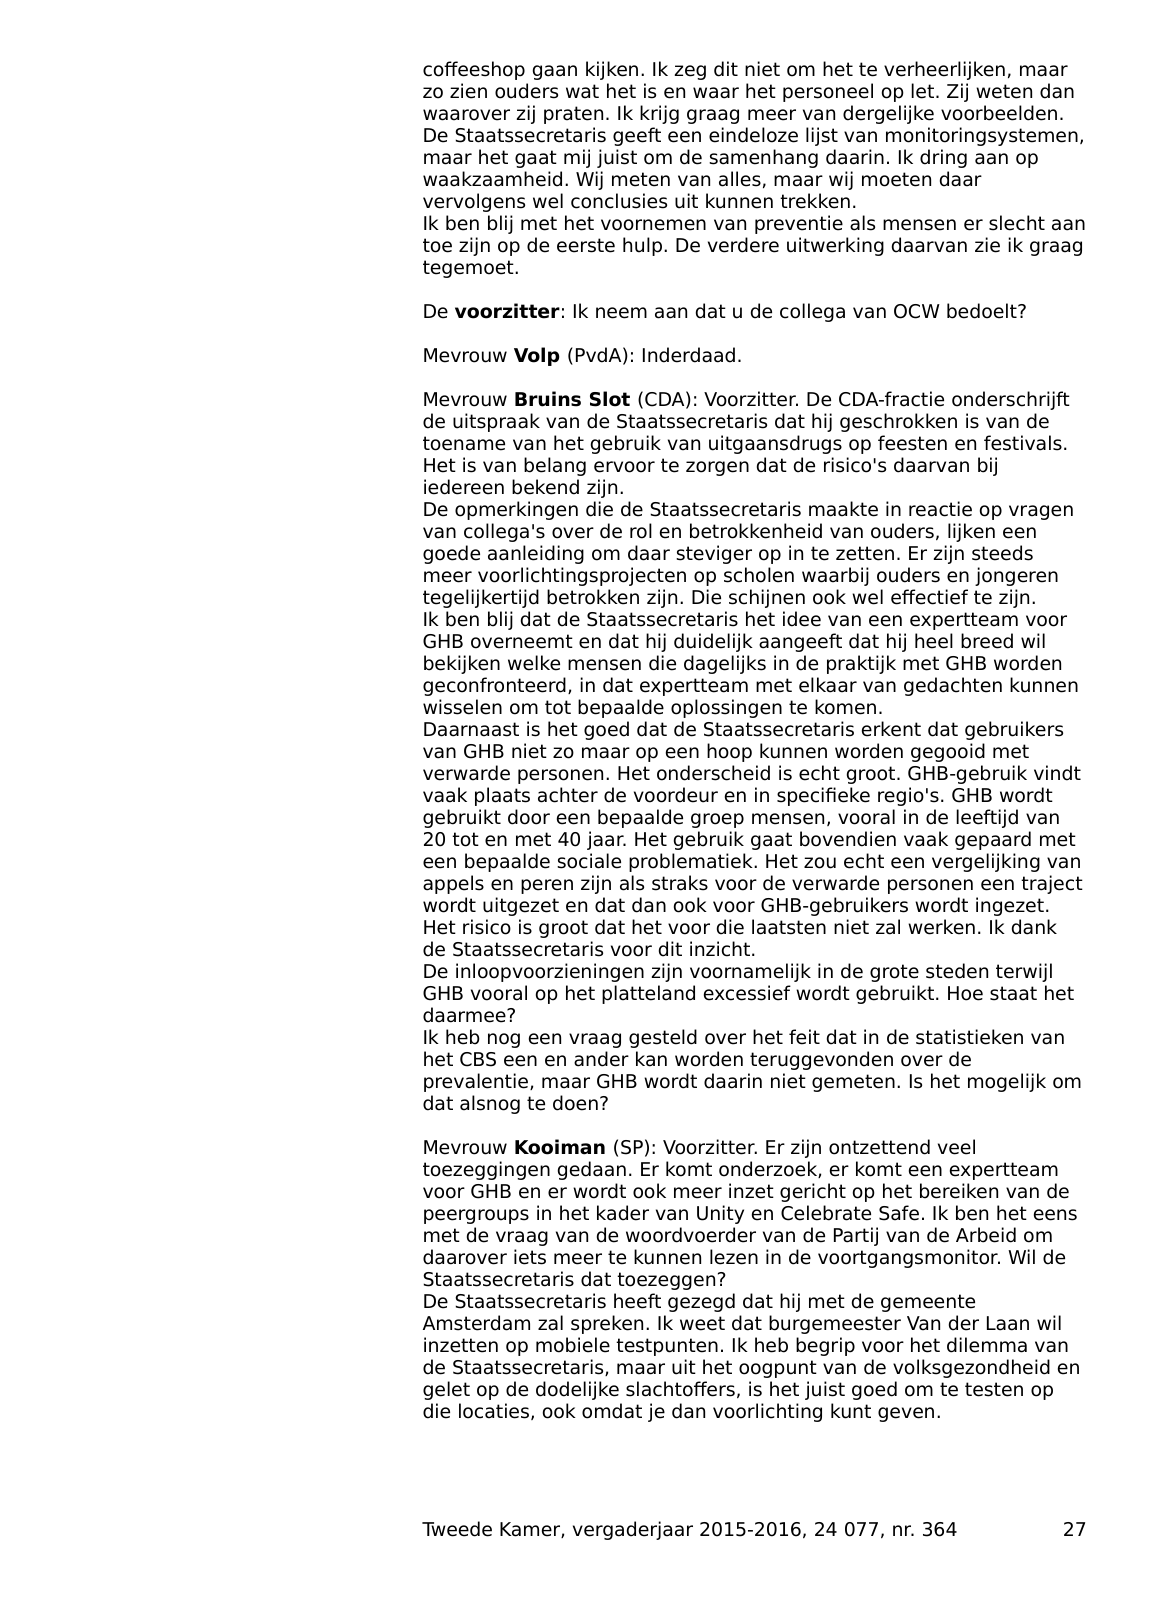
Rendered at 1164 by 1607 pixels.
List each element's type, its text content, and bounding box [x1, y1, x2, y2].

text Mevrouw Bruins Slot (CDA): Voorzitter. De CDA-fractie onderschrijft de uitspraak van de Staatssecretaris dat hij geschrokken is van de toename van het gebruik van uitgaansdrugs op feesten en festivals. Het is van belang ervoor te zorgen dat de risico's daarvan bij iedereen bekend zijn. [422, 389, 1087, 499]
text Daarnaast is het goed dat de Staatssecretaris erkent dat gebruikers van GHB niet zo maar op een hoop kunnen worden gegooid met verwarde personen. Het onderscheid is echt groot. GHB-gebruik vindt vaak plaats achter de voordeur en in specifieke regio's. GHB wordt gebruikt door een bepaalde groep mensen, vooral in de leeftijd van 20 tot en met 40 jaar. Het gebruik gaat bovendien vaak gepaard met een bepaalde sociale problematiek. Het zou echt een vergelijking van appels en peren zijn als straks voor de verwarde personen een traject wordt uitgezet en dat dan ook voor GHB-gebruikers wordt ingezet. Het risico is groot dat het voor die laatsten niet zal werken. Ik dank de Staatssecretaris voor dit inzicht. [422, 719, 1087, 961]
text coffeeshop gaan kijken. Ik zeg dit niet om het te verheerlijken, maar zo zien ouders wat het is en waar het personeel op let. Zij weten dan waarover zij praten. Ik krijg graag meer van dergelijke voorbeelden. [422, 59, 1087, 125]
text Ik ben blij met het voornemen van preventie als mensen er slecht aan toe zijn op de eerste hulp. De verdere uitwerking daarvan zie ik graag tegemoet. [422, 213, 1087, 279]
text De inloopvoorzieningen zijn voornamelijk in de grote steden terwijl GHB vooral op het platteland excessief wordt gebruikt. Hoe staat het daarmee? [422, 961, 1087, 1027]
text De voorzitter: Ik neem aan dat u de collega van OCW bedoelt? [422, 301, 1087, 323]
text Ik ben blij dat de Staatssecretaris het idee van een expertteam voor GHB overneemt en dat hij duidelijk aangeeft dat hij heel breed wil bekijken welke mensen die dagelijks in de praktijk met GHB worden geconfronteerd, in dat expertteam met elkaar van gedachten kunnen wisselen om tot bepaalde oplossingen te komen. [422, 609, 1087, 719]
text De Staatssecretaris geeft een eindeloze lijst van monitoringsystemen, maar het gaat mij juist om de samenhang daarin. Ik dring aan op waakzaamheid. Wij meten van alles, maar wij moeten daar vervolgens wel conclusies uit kunnen trekken. [422, 125, 1087, 213]
text De opmerkingen die de Staatssecretaris maakte in reactie op vragen van collega's over de rol en betrokkenheid van ouders, lijken een goede aanleiding om daar steviger op in te zetten. Er zijn steeds meer voorlichtingsprojecten op scholen waarbij ouders en jongeren tegelijkertijd betrokken zijn. Die schijnen ook wel effectief te zijn. [422, 499, 1087, 609]
text Mevrouw Volp (PvdA): Inderdaad. [422, 345, 1087, 367]
text De Staatssecretaris heeft gezegd dat hij met de gemeente Amsterdam zal spreken. Ik weet dat burgemeester Van der Laan wil inzetten op mobiele testpunten. Ik heb begrip voor het dilemma van de Staatssecretaris, maar uit het oogpunt van de volksgezondheid en gelet op de dodelijke slachtoffers, is het juist goed om te testen op die locaties, ook omdat je dan voorlichting kunt geven. [422, 1291, 1087, 1423]
text Mevrouw Kooiman (SP): Voorzitter. Er zijn ontzettend veel toezeggingen gedaan. Er komt onderzoek, er komt een expertteam voor GHB en er wordt ook meer inzet gericht op het bereiken van de peergroups in het kader van Unity en Celebrate Safe. Ik ben het eens met de vraag van de woordvoerder van de Partij van de Arbeid om daarover iets meer te kunnen lezen in de voortgangsmonitor. Wil de Staatssecretaris dat toezeggen? [422, 1137, 1087, 1291]
text Ik heb nog een vraag gesteld over het feit dat in de statistieken van het CBS een en ander kan worden teruggevonden over de prevalentie, maar GHB wordt daarin niet gemeten. Is het mogelijk om dat alsnog te doen? [422, 1027, 1087, 1115]
